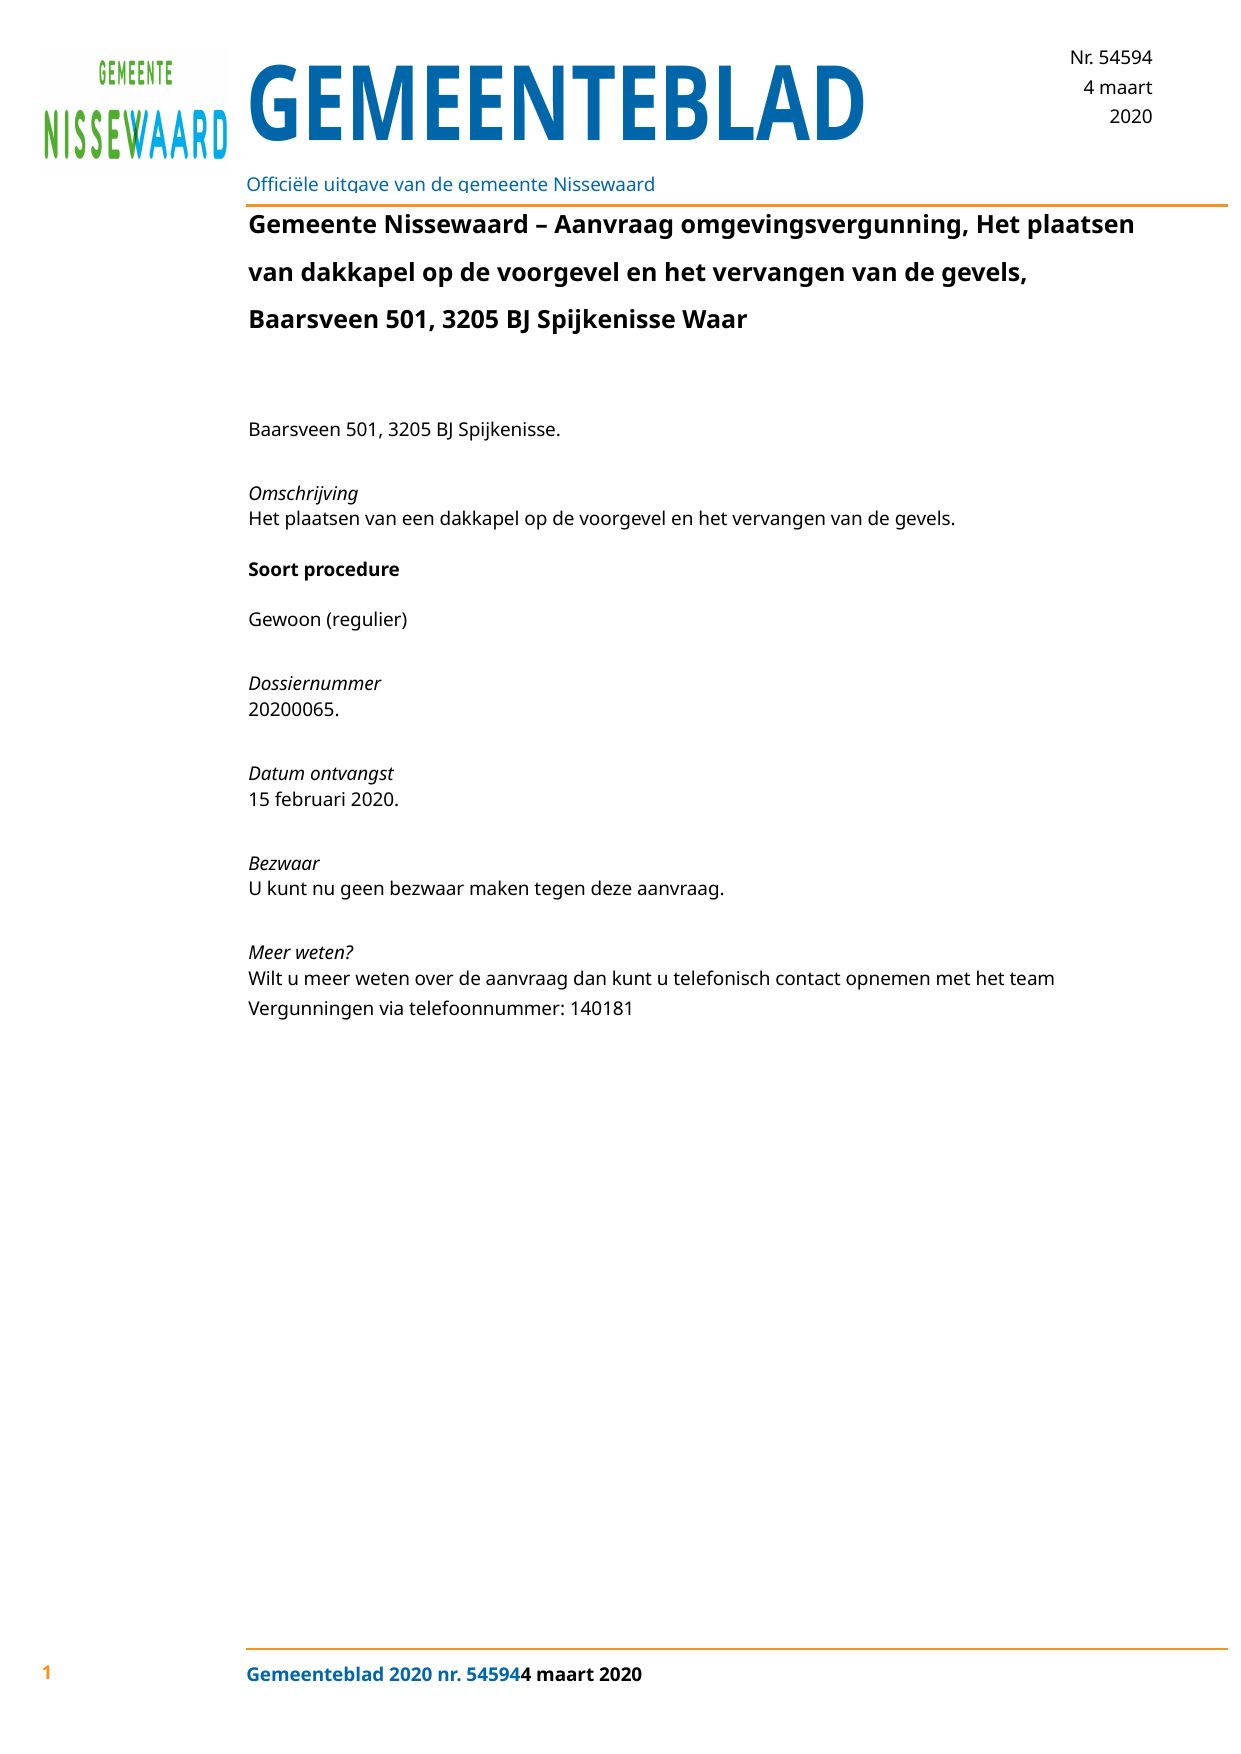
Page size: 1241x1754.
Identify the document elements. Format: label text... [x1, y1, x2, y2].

picture [41, 47, 231, 172]
text Gemeente Nissewaard – Aanvraag omgevingsvergunning, Het plaatsen van dakkapel op de voorgevel en het vervangen van de gevels, Baarsveen 501, 3205 BJ Spijkenisse Waar [248, 207, 1152, 336]
text Dossiernummer [248, 670, 1152, 696]
text Wilt u meer weten over de aanvraag dan kunt u telefonisch contact opnemen met het team Vergunningen via telefoonnummer: 140181 [248, 965, 1152, 1021]
text U kunt nu geen bezwaar maken tegen deze aanvraag. [248, 876, 1152, 901]
text Gewoon (regulier) [248, 606, 1152, 632]
text Datum ontvangst [248, 760, 1152, 786]
text Het plaatsen van een dakkapel op de voorgevel en het vervangen van de gevels. [248, 506, 1152, 531]
text 20200065. [248, 696, 1152, 722]
text Baarsveen 501, 3205 BJ Spijkenisse. [248, 416, 1152, 442]
text Omschrijving [248, 480, 1152, 506]
text Soort procedure [248, 556, 1152, 582]
text Bezwaar [248, 850, 1152, 876]
text Meer weten? [248, 939, 1152, 965]
text 15 februari 2020. [248, 786, 1152, 812]
